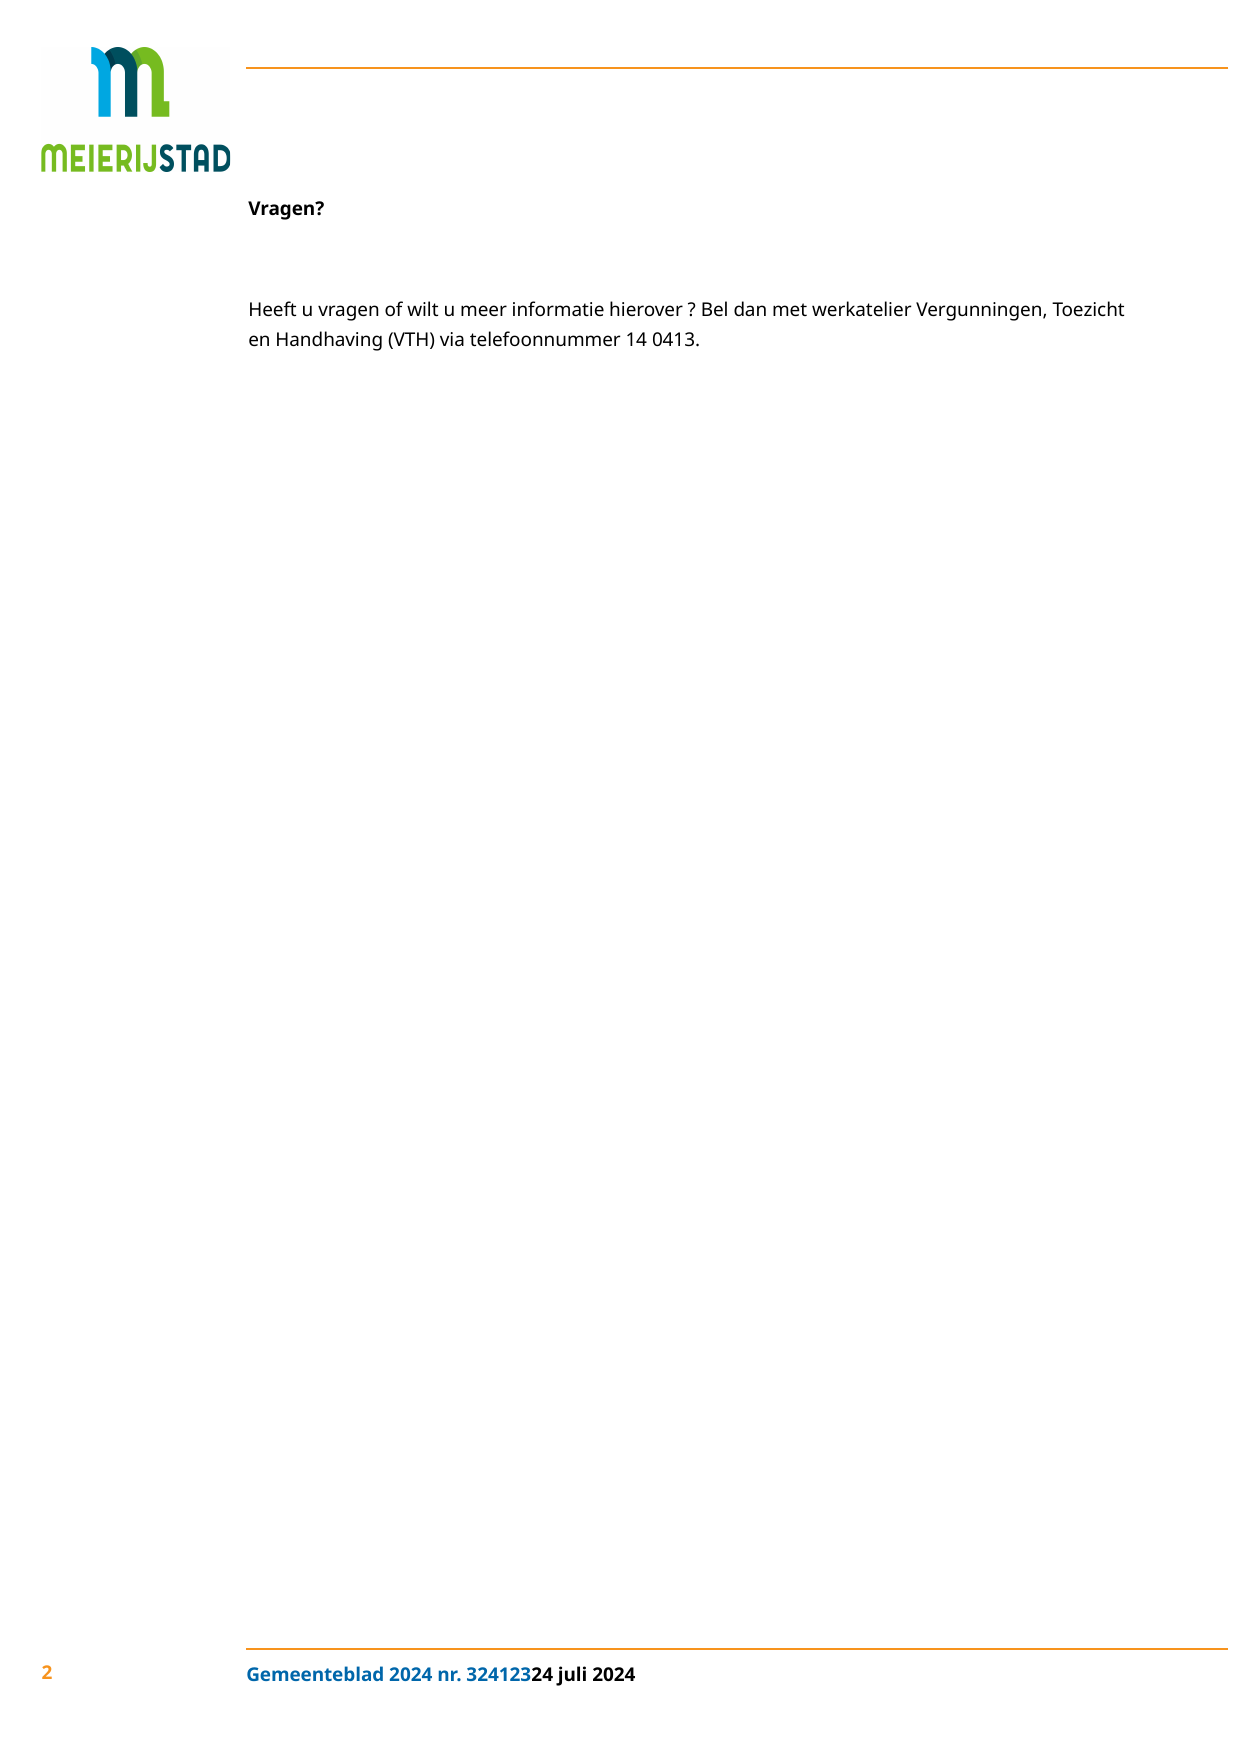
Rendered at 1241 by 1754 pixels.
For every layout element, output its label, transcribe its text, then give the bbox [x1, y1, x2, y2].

text Heeft u vragen of wilt u meer informatie hierover ? Bel dan met werkatelier Vergunningen, Toezicht en Handhaving (VTH) via telefoonnummer 14 0413. [248, 296, 1152, 352]
text Vragen? [248, 196, 1152, 221]
picture [41, 47, 231, 172]
